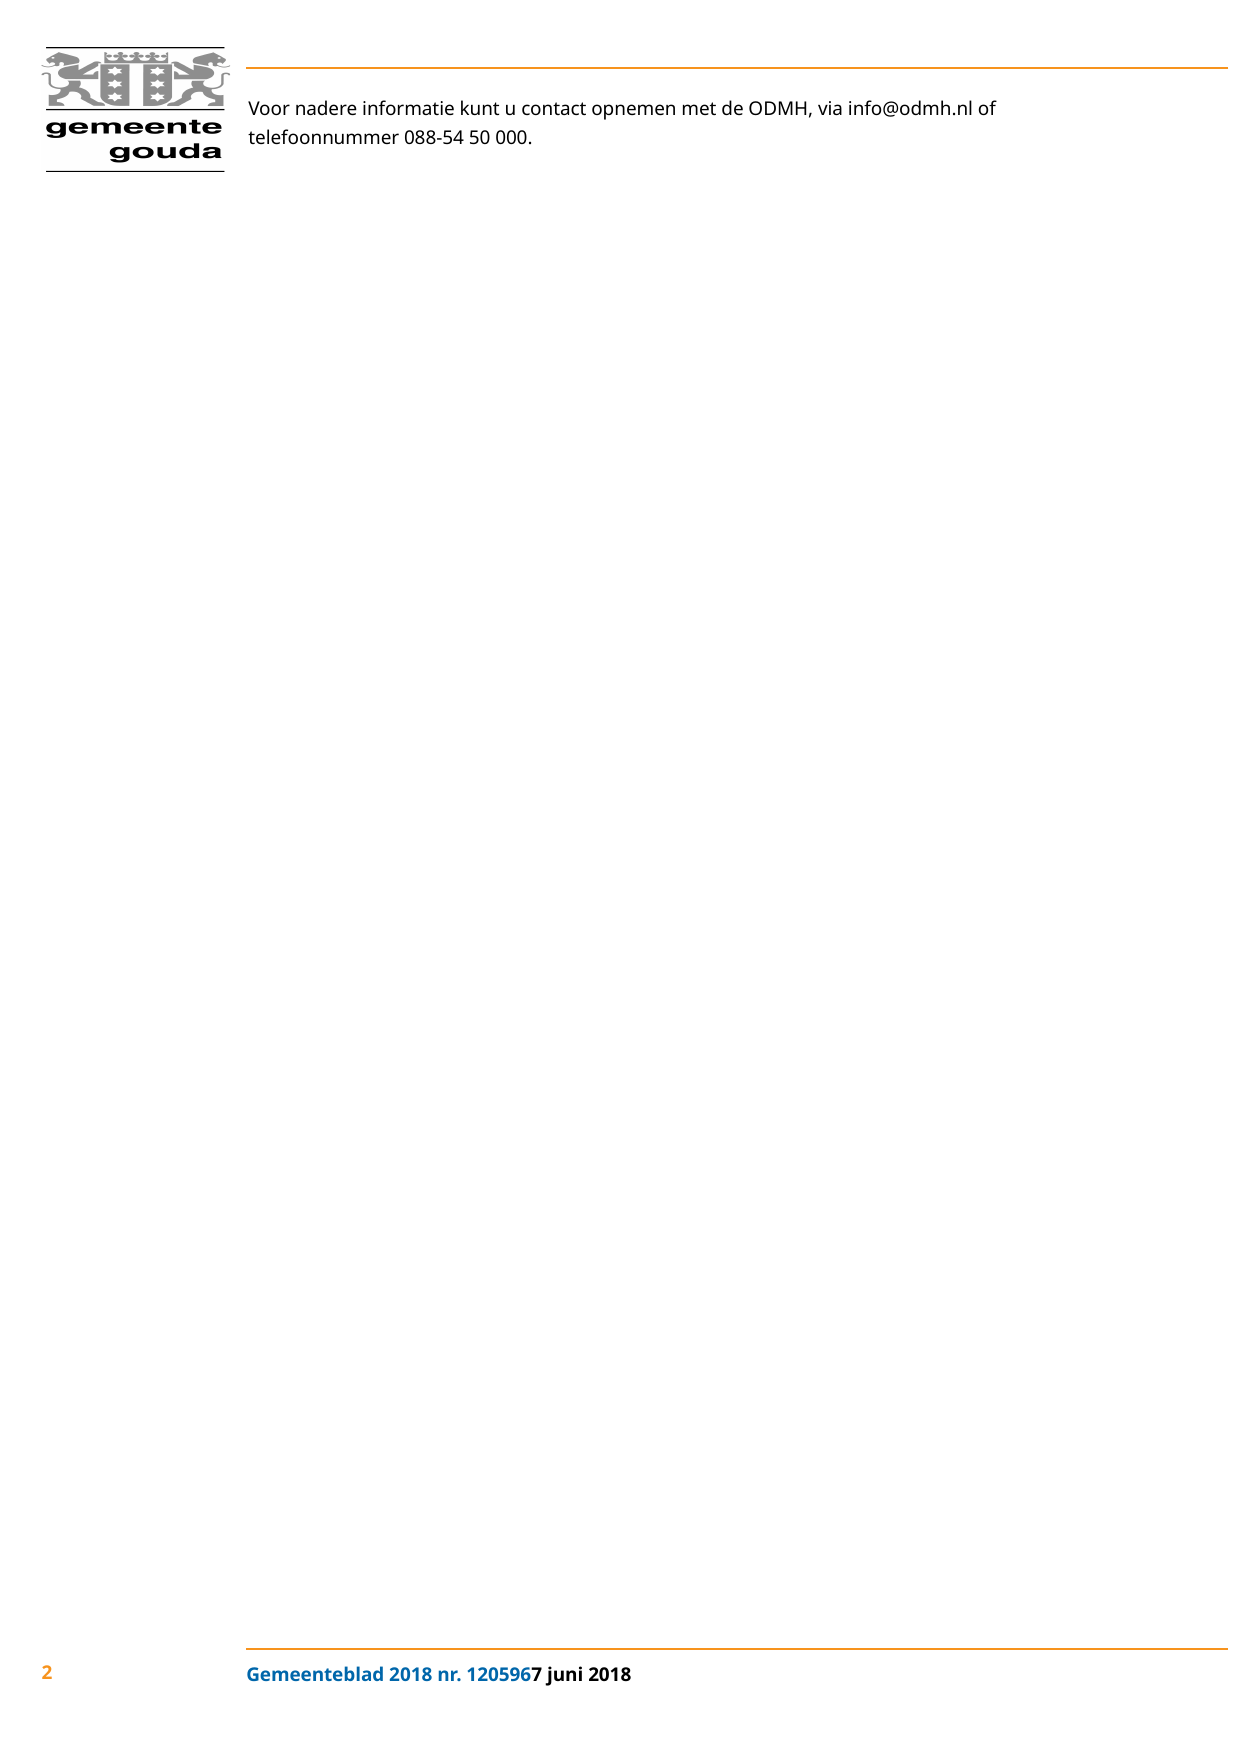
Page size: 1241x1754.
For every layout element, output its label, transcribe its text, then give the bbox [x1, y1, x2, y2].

text Voor nadere informatie kunt u contact opnemen met de ODMH, via info@odmh.nl of telefoonnummer 088-54 50 000. [248, 95, 1152, 150]
picture [41, 47, 231, 172]
